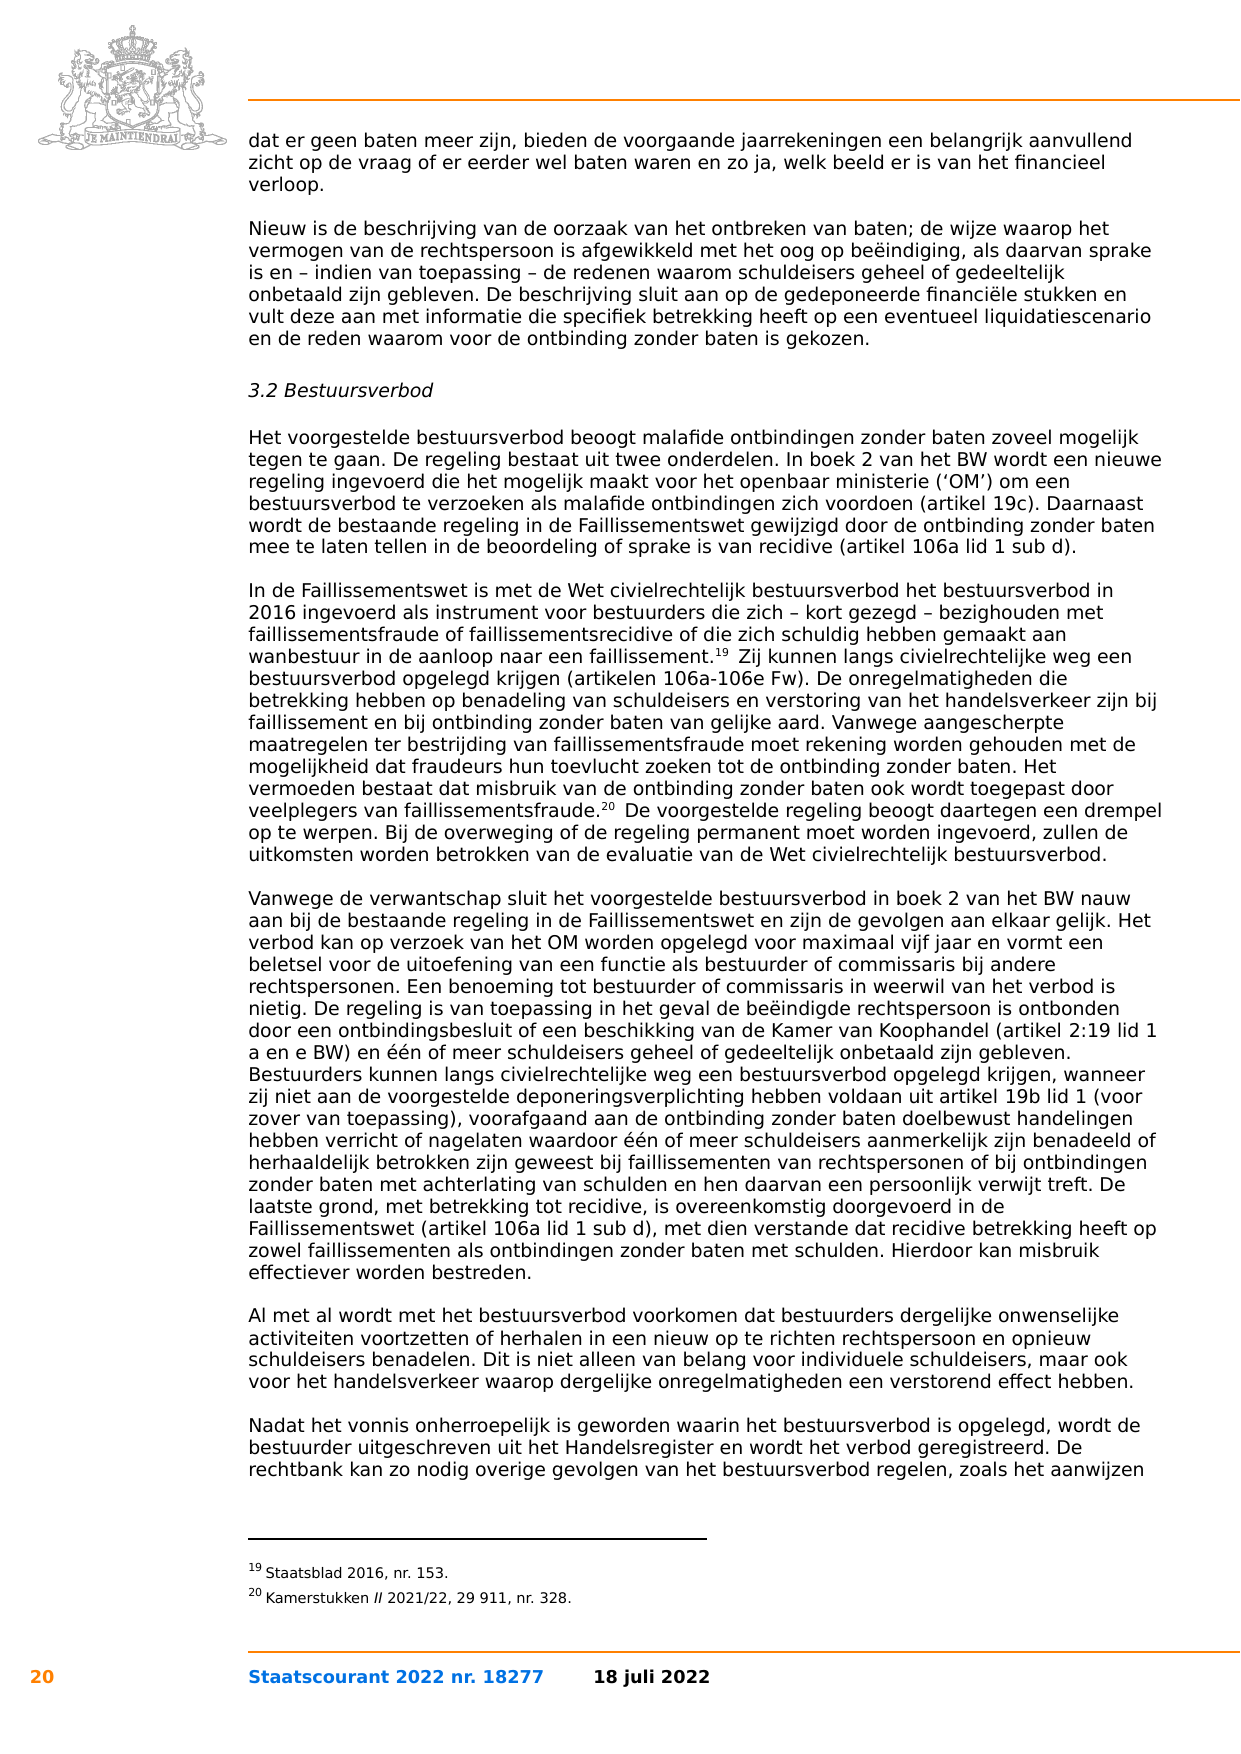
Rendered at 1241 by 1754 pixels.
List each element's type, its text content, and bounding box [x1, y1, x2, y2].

text Kamerstukken II 2021/22, 29 911, nr. 328. [248, 1586, 1163, 1608]
text In de Faillissementswet is met de Wet civielrechtelijk bestuursverbod het bestuursverbod in 2016 ingevoerd als instrument voor bestuurders die zich – kort gezegd – bezighouden met faillissementsfraude of faillissementsrecidive of die zich schuldig hebben gemaakt aan wanbestuur in de aanloop naar een faillissement. Zij kunnen langs civielrechtelijke weg een bestuursverbod opgelegd krijgen (artikelen 106a-106e Fw). De onregelmatigheden die betrekking hebben op benadeling van schuldeisers en verstoring van het handelsverkeer zijn bij faillissement en bij ontbinding zonder baten van gelijke aard. Vanwege aangescherpte maatregelen ter bestrijding van faillissementsfraude moet rekening worden gehouden met de mogelijkheid dat fraudeurs hun toevlucht zoeken tot de ontbinding zonder baten. Het vermoeden bestaat dat misbruik van de ontbinding zonder baten ook wordt toegepast door veelplegers van faillissementsfraude. De voorgestelde regeling beoogt daartegen een drempel op te werpen. Bij de overweging of de regeling permanent moet worden ingevoerd, zullen de uitkomsten worden betrokken van de evaluatie van de Wet civielrechtelijk bestuursverbod. [248, 580, 1163, 866]
text Nieuw is de beschrijving van de oorzaak van het ontbreken van baten; de wijze waarop het vermogen van de rechtspersoon is afgewikkeld met het oog op beëindiging, als daarvan sprake is en – indien van toepassing – de redenen waarom schuldeisers geheel of gedeeltelijk onbetaald zijn gebleven. De beschrijving sluit aan op de gedeponeerde financiële stukken en vult deze aan met informatie die specifiek betrekking heeft op een eventueel liquidatiescenario en de reden waarom voor de ontbinding zonder baten is gekozen. [248, 218, 1163, 349]
text Nadat het vonnis onherroepelijk is geworden waarin het bestuursverbod is opgelegd, wordt de bestuurder uitgeschreven uit het Handelsregister en wordt het verbod geregistreerd. De rechtbank kan zo nodig overige gevolgen van het bestuursverbod regelen, zoals het aanwijzen [248, 1415, 1163, 1481]
text Al met al wordt met het bestuursverbod voorkomen dat bestuurders dergelijke onwenselijke activiteiten voortzetten of herhalen in een nieuw op te richten rechtspersoon en opnieuw schuldeisers benadelen. Dit is niet alleen van belang voor individuele schuldeisers, maar ook voor het handelsverkeer waarop dergelijke onregelmatigheden een verstorend effect hebben. [248, 1305, 1163, 1393]
subtitle 3.2 Bestuursverbod [248, 379, 1163, 402]
text Staatsblad 2016, nr. 153. [248, 1561, 1163, 1583]
picture [38, 25, 227, 150]
text Het voorgestelde bestuursverbod beoogt malafide ontbindingen zonder baten zoveel mogelijk tegen te gaan. De regeling bestaat uit twee onderdelen. In boek 2 van het BW wordt een nieuwe regeling ingevoerd die het mogelijk maakt voor het openbaar ministerie (‘OM’) om een bestuursverbod te verzoeken als malafide ontbindingen zich voordoen (artikel 19c). Daarnaast wordt de bestaande regeling in de Faillissementswet gewijzigd door de ontbinding zonder baten mee te laten tellen in de beoordeling of sprake is van recidive (artikel 106a lid 1 sub d). [248, 427, 1163, 558]
text Vanwege de verwantschap sluit het voorgestelde bestuursverbod in boek 2 van het BW nauw aan bij de bestaande regeling in de Faillissementswet en zijn de gevolgen aan elkaar gelijk. Het verbod kan op verzoek van het OM worden opgelegd voor maximaal vijf jaar en vormt een beletsel voor de uitoefening van een functie als bestuurder of commissaris bij andere rechtspersonen. Een benoeming tot bestuurder of commissaris in weerwil van het verbod is nietig. De regeling is van toepassing in het geval de beëindigde rechtspersoon is ontbonden door een ontbindingsbesluit of een beschikking van de Kamer van Koophandel (artikel 2:19 lid 1 a en e BW) en één of meer schuldeisers geheel of gedeeltelijk onbetaald zijn gebleven. Bestuurders kunnen langs civielrechtelijke weg een bestuursverbod opgelegd krijgen, wanneer zij niet aan de voorgestelde deponeringsverplichting hebben voldaan uit artikel 19b lid 1 (voor zover van toepassing), voorafgaand aan de ontbinding zonder baten doelbewust handelingen hebben verricht of nagelaten waardoor één of meer schuldeisers aanmerkelijk zijn benadeeld of herhaaldelijk betrokken zijn geweest bij faillissementen van rechtspersonen of bij ontbindingen zonder baten met achterlating van schulden en hen daarvan een persoonlijk verwijt treft. De laatste grond, met betrekking tot recidive, is overeenkomstig doorgevoerd in de Faillissementswet (artikel 106a lid 1 sub d), met dien verstande dat recidive betrekking heeft op zowel faillissementen als ontbindingen zonder baten met schulden. Hierdoor kan misbruik effectiever worden bestreden. [248, 888, 1163, 1283]
text dat er geen baten meer zijn, bieden de voorgaande jaarrekeningen een belangrijk aanvullend zicht op de vraag of er eerder wel baten waren en zo ja, welk beeld er is van het financieel verloop. [248, 130, 1163, 196]
